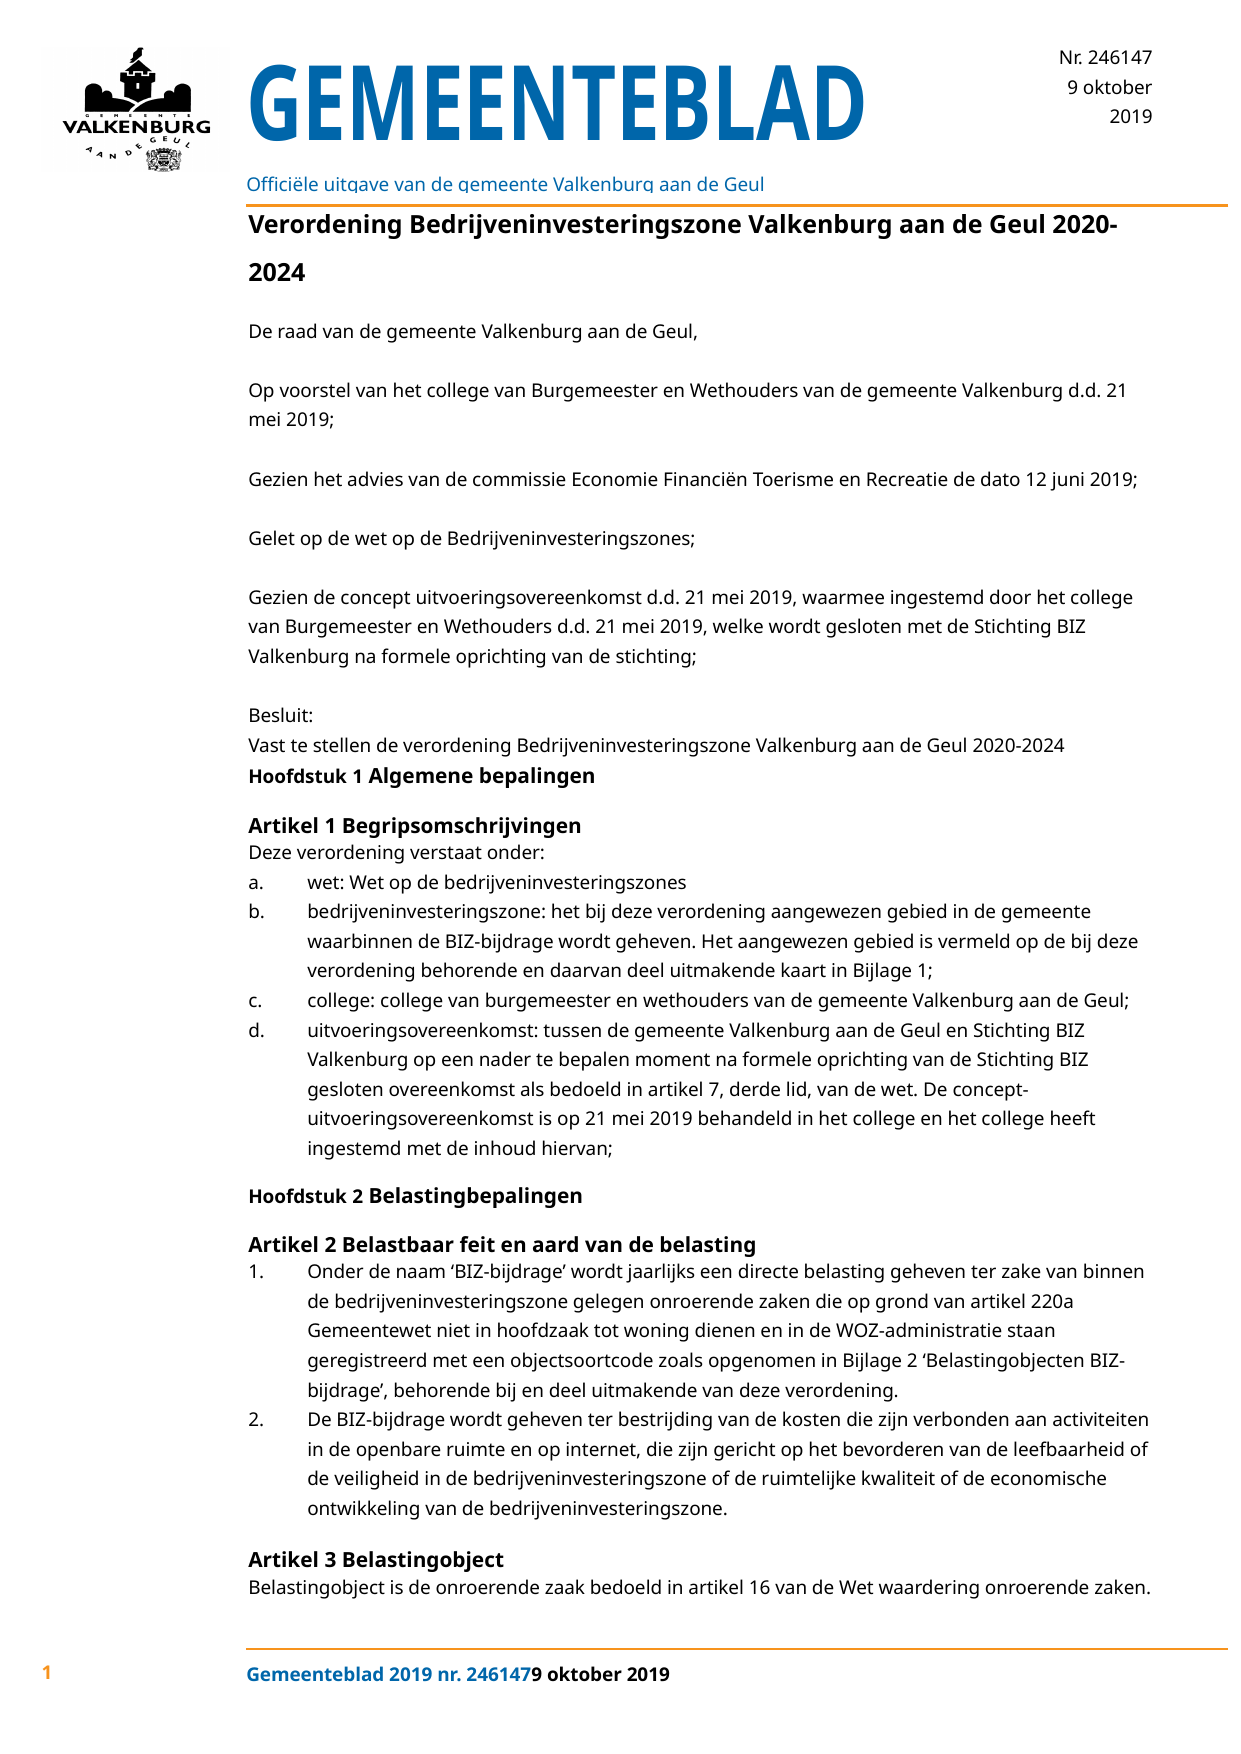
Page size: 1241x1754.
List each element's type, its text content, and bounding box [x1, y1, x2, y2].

text Gezien het advies van de commissie Economie Financiën Toerisme en Recreatie de dato 12 juni 2019; [248, 466, 1152, 492]
list college: college van burgemeester en wethouders van de gemeente Valkenburg aan de Geul; [248, 987, 1152, 1013]
text Deze verordening verstaat onder: [248, 839, 1152, 865]
text Verordening Bedrijveninvesteringszone Valkenburg aan de Geul 2020-2024 [248, 207, 1152, 288]
text Gelet op de wet op de Bedrijveninvesteringszones; [248, 525, 1152, 551]
list bedrijveninvesteringszone: het bij deze verordening aangewezen gebied in de gemeente waarbinnen de BIZ-bijdrage wordt geheven. Het aangewezen gebied is vermeld op de bij deze verordening behorende en daarvan deel uitmakende kaart in Bijlage 1; [248, 898, 1152, 983]
picture [41, 47, 231, 172]
text Artikel 2 Belastbaar feit en aard van de belasting [248, 1230, 1152, 1258]
text Besluit: [248, 702, 1152, 728]
text Gezien de concept uitvoeringsovereenkomst d.d. 21 mei 2019, waarmee ingestemd door het college van Burgemeester en Wethouders d.d. 21 mei 2019, welke wordt gesloten met de Stichting BIZ Valkenburg na formele oprichting van de stichting; [248, 584, 1152, 669]
text Vast te stellen de verordening Bedrijveninvesteringszone Valkenburg aan de Geul 2020-2024 [248, 732, 1152, 758]
text Hoofdstuk 1 Algemene bepalingen [248, 762, 1152, 790]
text De raad van de gemeente Valkenburg aan de Geul, [248, 318, 1152, 344]
list wet: Wet op de bedrijveninvesteringszones [248, 869, 1152, 895]
list De BIZ-bijdrage wordt geheven ter bestrijding van de kosten die zijn verbonden aan activiteiten in de openbare ruimte en op internet, die zijn gericht op het bevorderen van de leefbaarheid of de veiligheid in de bedrijveninvesteringszone of de ruimtelijke kwaliteit of de economische ontwikkeling van de bedrijveninvesteringszone. [248, 1406, 1152, 1521]
text Op voorstel van het college van Burgemeester en Wethouders van de gemeente Valkenburg d.d. 21 mei 2019; [248, 377, 1152, 432]
text Belastingobject is de onroerende zaak bedoeld in artikel 16 van de Wet waardering onroerende zaken. [248, 1574, 1152, 1600]
text Artikel 3 Belastingobject [248, 1546, 1152, 1574]
list Onder de naam ‘BIZ-bijdrage’ wordt jaarlijks een directe belasting geheven ter zake van binnen de bedrijveninvesteringszone gelegen onroerende zaken die op grond van artikel 220a Gemeentewet niet in hoofdzaak tot woning dienen en in de WOZ-administratie staan geregistreerd met een objectsoortcode zoals opgenomen in Bijlage 2 ‘Belastingobjecten BIZ-bijdrage’, behorende bij en deel uitmakende van deze verordening. [248, 1258, 1152, 1403]
list uitvoeringsovereenkomst: tussen de gemeente Valkenburg aan de Geul en Stichting BIZ Valkenburg op een nader te bepalen moment na formele oprichting van de Stichting BIZ gesloten overeenkomst als bedoeld in artikel 7, derde lid, van de wet. De concept-uitvoeringsovereenkomst is op 21 mei 2019 behandeld in het college en het college heeft ingestemd met de inhoud hiervan; [248, 1017, 1152, 1161]
text Hoofdstuk 2 Belastingbepalingen [248, 1181, 1152, 1209]
text Artikel 1 Begripsomschrijvingen [248, 811, 1152, 839]
